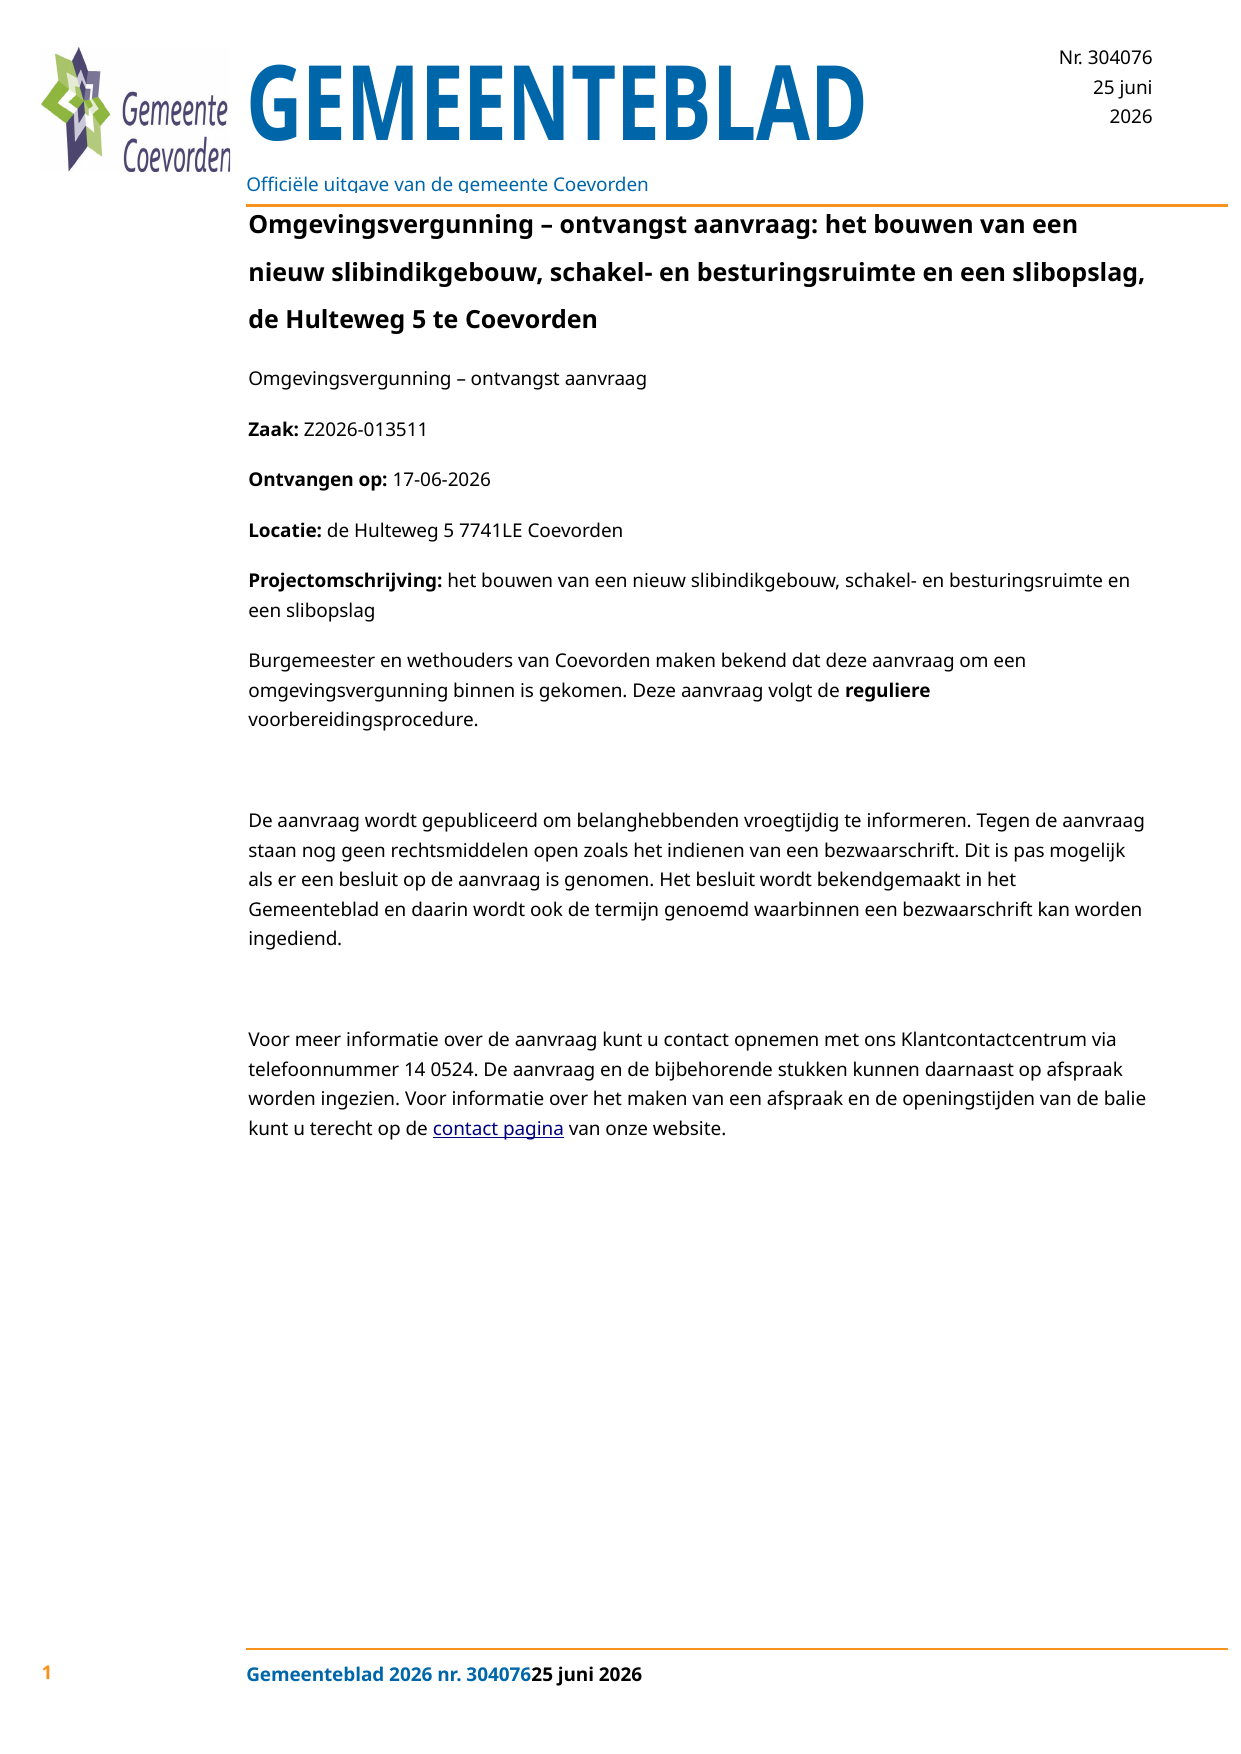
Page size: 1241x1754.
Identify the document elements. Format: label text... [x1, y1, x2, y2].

text Burgemeester en wethouders van Coevorden maken bekend dat deze aanvraag om een omgevingsvergunning binnen is gekomen. Deze aanvraag volgt de reguliere voorbereidingsprocedure. [248, 647, 1152, 732]
text Projectomschrijving: het bouwen van een nieuw slibindikgebouw, schakel- en besturingsruimte en een slibopslag [248, 567, 1152, 622]
text Zaak: Z2026-013511 [248, 416, 1152, 442]
text Locatie: de Hulteweg 5 7741LE Coevorden [248, 517, 1152, 542]
text Omgevingsvergunning – ontvangst aanvraag [248, 366, 1152, 391]
text Ontvangen op: 17-06-2026 [248, 466, 1152, 492]
text Omgevingsvergunning – ontvangst aanvraag: het bouwen van een nieuw slibindikgebouw, schakel- en besturingsruimte en een slibopslag, de Hulteweg 5 te Coevorden [248, 207, 1152, 336]
text Voor meer informatie over de aanvraag kunt u contact opnemen met ons Klantcontactcentrum via telefoonnummer 14 0524. De aanvraag en de bijbehorende stukken kunnen daarnaast op afspraak worden ingezien. Voor informatie over het maken van een afspraak en de openingstijden van de balie kunt u terecht op de contact pagina van onze website. [248, 1026, 1152, 1141]
text De aanvraag wordt gepubliceerd om belanghebbenden vroegtijdig te informeren. Tegen de aanvraag staan nog geen rechtsmiddelen open zoals het indienen van een bezwaarschrift. Dit is pas mogelijk als er een besluit op de aanvraag is genomen. Het besluit wordt bekendgemaakt in het Gemeenteblad en daarin wordt ook de termijn genoemd waarbinnen een bezwaarschrift kan worden ingediend. [248, 807, 1152, 951]
picture [41, 47, 231, 172]
